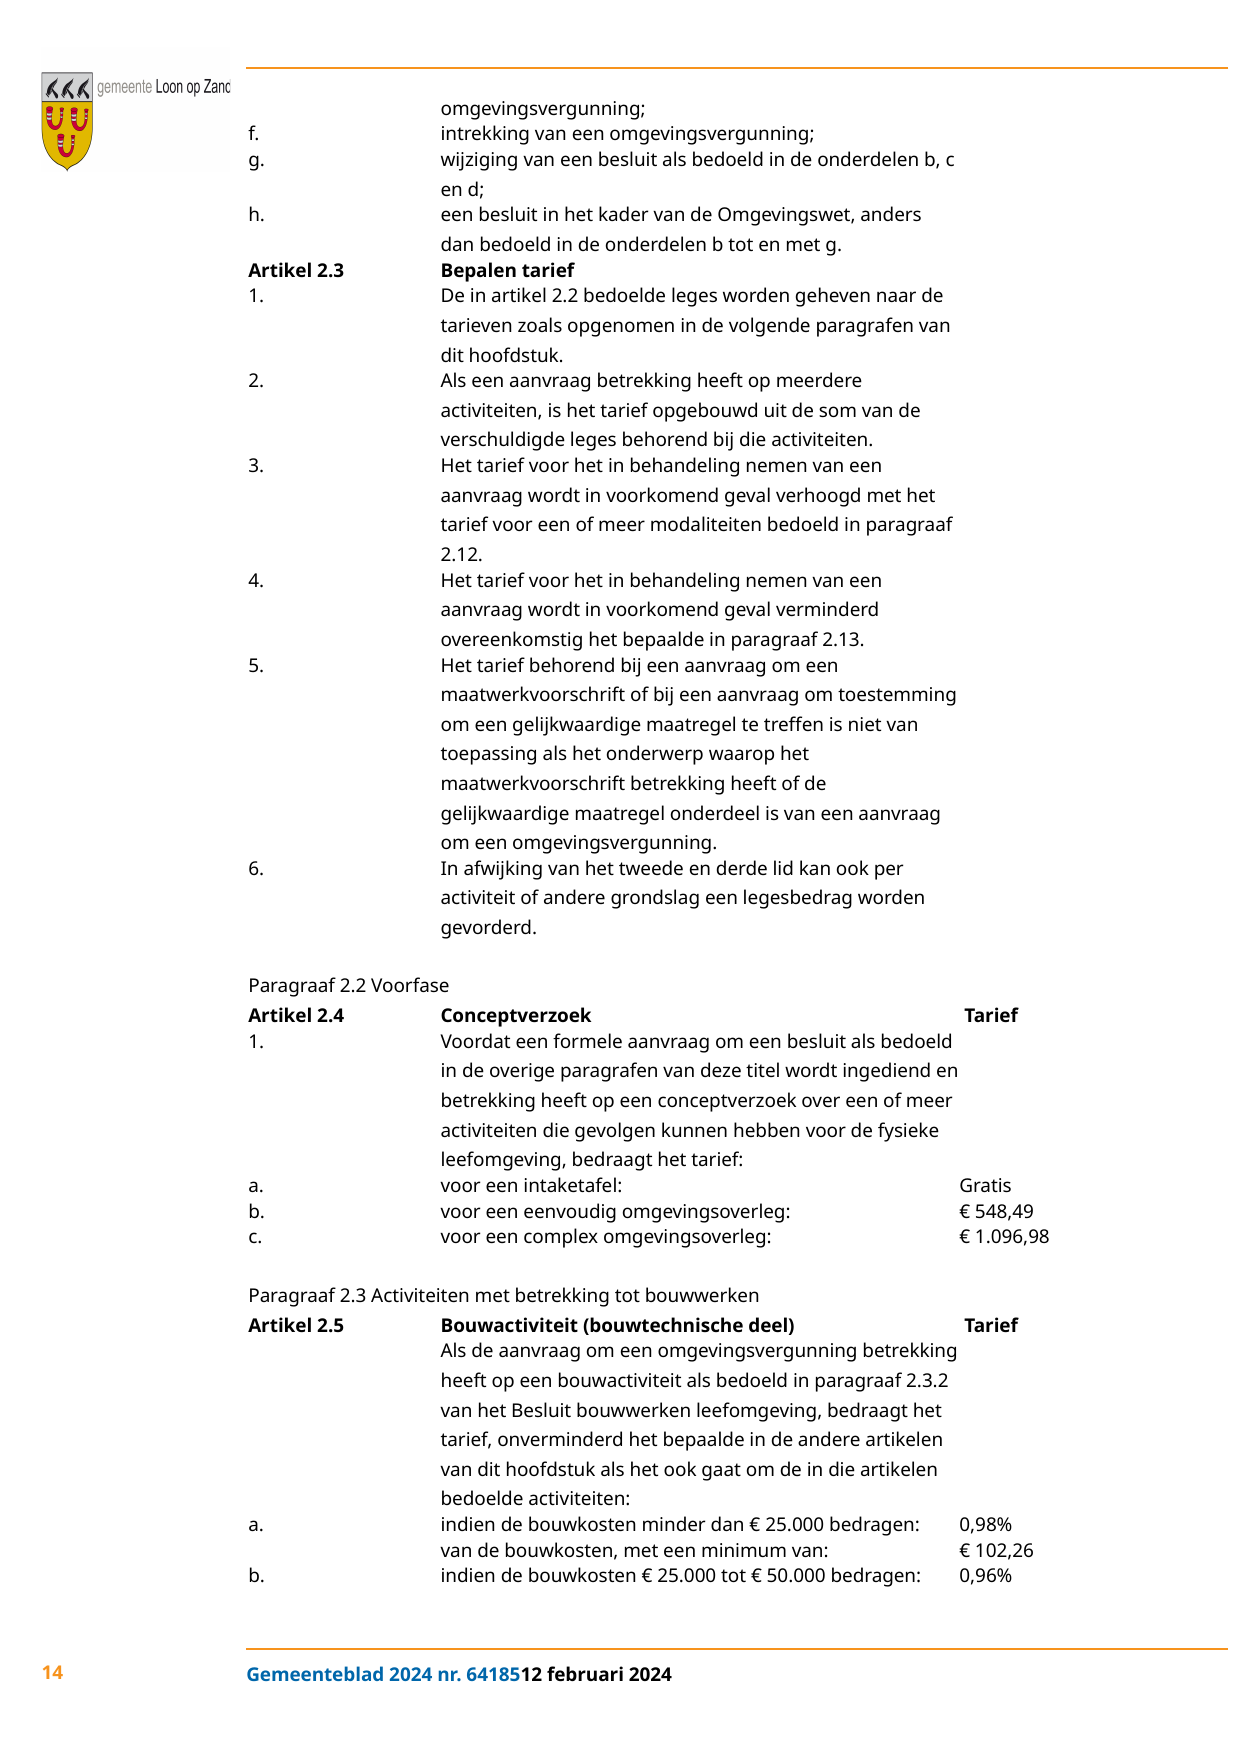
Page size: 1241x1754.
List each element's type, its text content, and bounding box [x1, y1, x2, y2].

table_cell voor een complex omgevingsoverleg: [440, 1224, 959, 1249]
table_cell Voordat een formele aanvraag om een besluit als bedoeld in de overige paragrafen van deze titel wordt ingediend en betrekking heeft op een conceptverzoek over een of meer activiteiten die gevolgen kunnen hebben voor de fysieke leefomgeving, bedraagt het tarief: [440, 1028, 959, 1172]
table_cell 5. [248, 652, 440, 855]
table_cell h. [248, 202, 440, 257]
table_cell [248, 95, 440, 121]
table_cell De in artikel 2.2 bedoelde leges worden geheven naar de tarieven zoals opgenomen in de volgende paragrafen van dit hoofdstuk. [440, 283, 959, 367]
table_cell b. [248, 1198, 440, 1224]
table_cell € 102,26 [959, 1537, 1152, 1563]
table_cell 0,96% [959, 1563, 1152, 1588]
table_cell Gratis [959, 1172, 1152, 1198]
table_cell € 548,49 [959, 1198, 1152, 1224]
table_cell f. [248, 121, 440, 146]
table_cell intrekking van een omgevingsvergunning; [440, 121, 959, 146]
table_cell [959, 855, 1152, 940]
text Paragraaf 2.3 Activiteiten met betrekking tot bouwwerken [248, 1282, 1152, 1308]
table_cell [248, 1537, 440, 1563]
table_cell b. [248, 1563, 440, 1588]
table_cell Als een aanvraag betrekking heeft op meerdere activiteiten, is het tarief opgebouwd uit de som van de verschuldigde leges behorend bij die activiteiten. [440, 368, 959, 452]
table_header Tarief [959, 1312, 1152, 1338]
table_cell a. [248, 1172, 440, 1198]
table_cell [959, 257, 1152, 283]
table_cell [959, 652, 1152, 855]
table_cell [959, 146, 1152, 202]
table_cell indien de bouwkosten € 25.000 tot € 50.000 bedragen: [440, 1563, 959, 1588]
table_cell [959, 567, 1152, 652]
table_cell c. [248, 1224, 440, 1249]
table_cell 6. [248, 855, 440, 940]
table_cell [959, 95, 1152, 121]
table_cell Het tarief behorend bij een aanvraag om een maatwerkvoorschrift of bij een aanvraag om toestemming om een gelijkwaardige maatregel te treffen is niet van toepassing als het onderwerp waarop het maatwerkvoorschrift betrekking heeft of de gelijkwaardige maatregel onderdeel is van een aanvraag om een omgevingsvergunning. [440, 652, 959, 855]
table_cell 3. [248, 453, 440, 567]
table_cell [959, 368, 1152, 452]
table_header Conceptverzoek [440, 1003, 959, 1028]
table_cell [959, 121, 1152, 146]
table_cell een besluit in het kader van de Omgevingswet, anders dan bedoeld in de onderdelen b tot en met g. [440, 202, 959, 257]
table_cell In afwijking van het tweede en derde lid kan ook per activiteit of andere grondslag een legesbedrag worden gevorderd. [440, 855, 959, 940]
table_cell 1. [248, 283, 440, 367]
picture [41, 47, 231, 172]
table_cell [959, 283, 1152, 367]
table_cell wijziging van een besluit als bedoeld in de onderdelen b, c en d; [440, 146, 959, 202]
table_cell van de bouwkosten, met een minimum van: [440, 1537, 959, 1563]
table_cell a. [248, 1511, 440, 1537]
table_cell [959, 202, 1152, 257]
table_header Artikel 2.5 [248, 1312, 440, 1338]
table_cell [959, 1338, 1152, 1511]
table_cell Het tarief voor het in behandeling nemen van een aanvraag wordt in voorkomend geval verminderd overeenkomstig het bepaalde in paragraaf 2.13. [440, 567, 959, 652]
table_cell [959, 1028, 1152, 1172]
table_cell 1. [248, 1028, 440, 1172]
table_cell Artikel 2.3 [248, 257, 440, 283]
table_cell [959, 453, 1152, 567]
table_header Tarief [959, 1003, 1152, 1028]
text Paragraaf 2.2 Voorfase [248, 973, 1152, 998]
table_cell g. [248, 146, 440, 202]
table_cell indien de bouwkosten minder dan € 25.000 bedragen: [440, 1511, 959, 1537]
table_cell voor een intaketafel: [440, 1172, 959, 1198]
table_cell 4. [248, 567, 440, 652]
table_cell 2. [248, 368, 440, 452]
table_cell Bepalen tarief [440, 257, 959, 283]
table_header Artikel 2.4 [248, 1003, 440, 1028]
table_cell 0,98% [959, 1511, 1152, 1537]
table_cell voor een eenvoudig omgevingsoverleg: [440, 1198, 959, 1224]
table_cell Het tarief voor het in behandeling nemen van een aanvraag wordt in voorkomend geval verhoogd met het tarief voor een of meer modaliteiten bedoeld in paragraaf 2.12. [440, 453, 959, 567]
table_header Bouwactiviteit (bouwtechnische deel) [440, 1312, 959, 1338]
table_cell € 1.096,98 [959, 1224, 1152, 1249]
table_cell Als de aanvraag om een omgevingsvergunning betrekking heeft op een bouwactiviteit als bedoeld in paragraaf 2.3.2 van het Besluit bouwwerken leefomgeving, bedraagt het tarief, onverminderd het bepaalde in de andere artikelen van dit hoofdstuk als het ook gaat om de in die artikelen bedoelde activiteiten: [440, 1338, 959, 1511]
table_cell [248, 1338, 440, 1511]
table_cell omgevingsvergunning; [440, 95, 959, 121]
